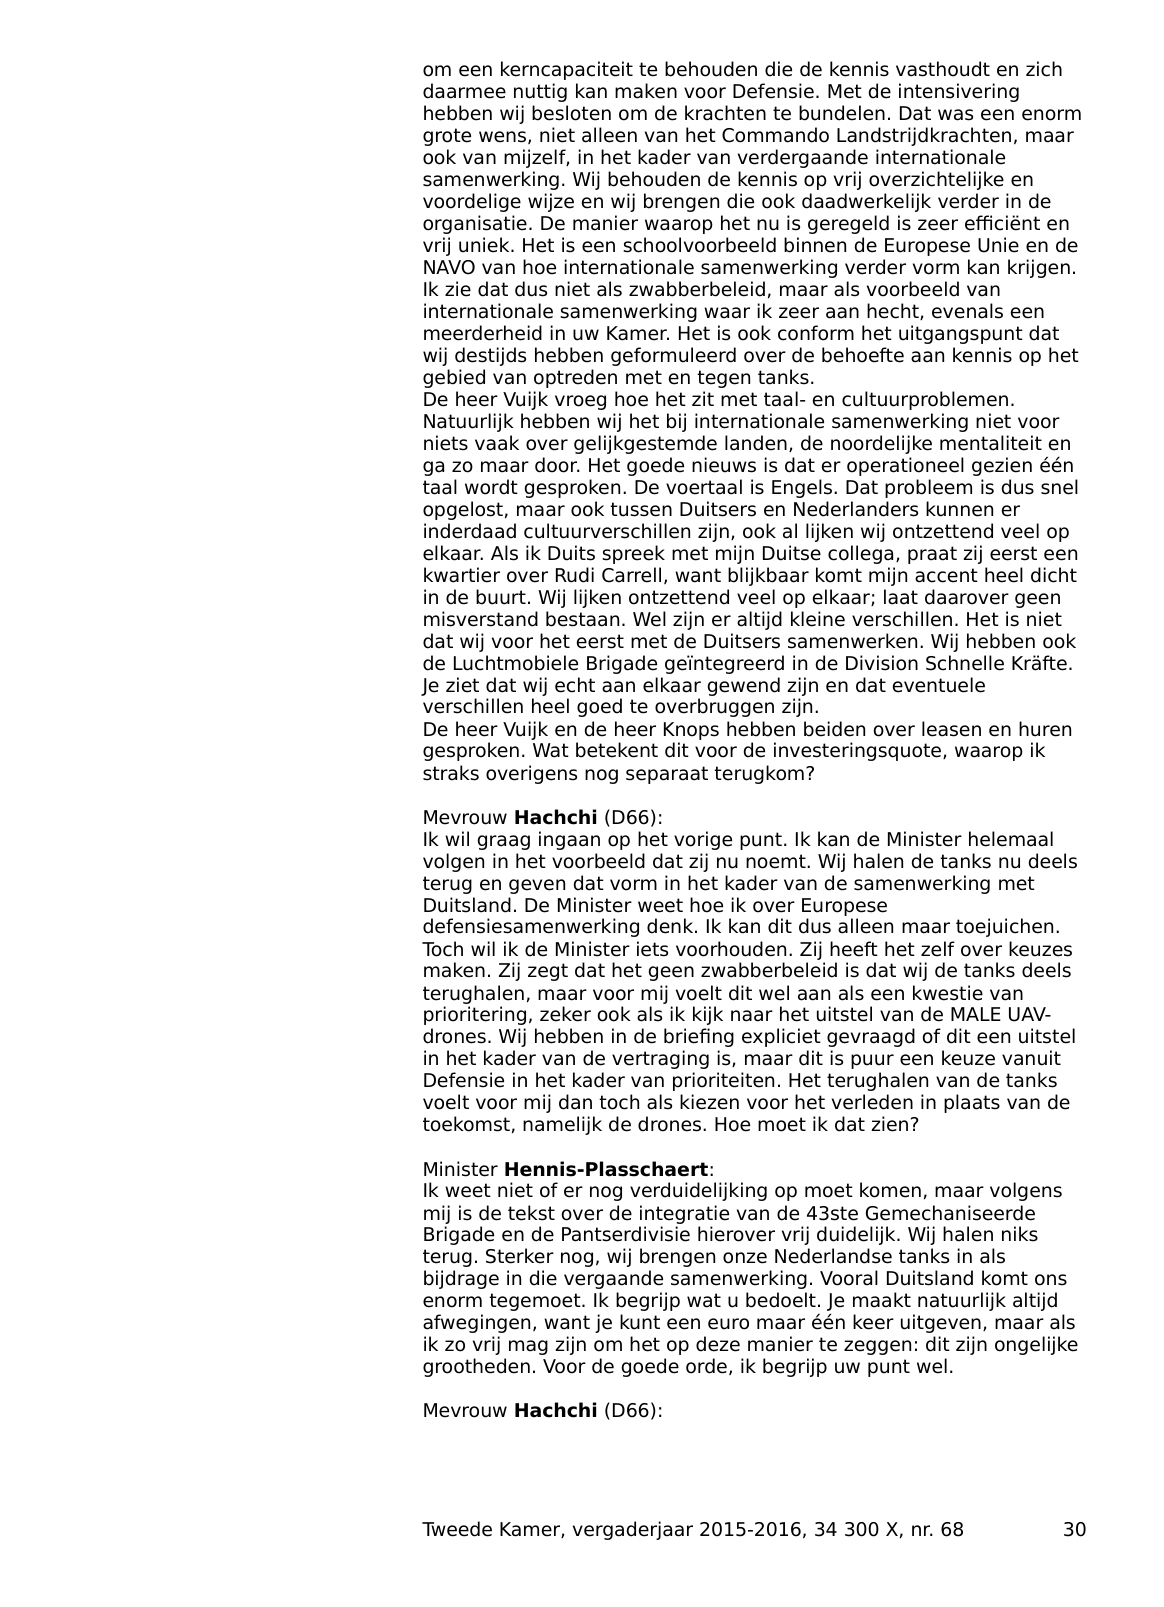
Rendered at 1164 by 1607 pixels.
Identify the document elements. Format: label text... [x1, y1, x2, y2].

text om een kerncapaciteit te behouden die de kennis vasthoudt en zich daarmee nuttig kan maken voor Defensie. Met de intensivering hebben wij besloten om de krachten te bundelen. Dat was een enorm grote wens, niet alleen van het Commando Landstrijdkrachten, maar ook van mijzelf, in het kader van verdergaande internationale samenwerking. Wij behouden de kennis op vrij overzichtelijke en voordelige wijze en wij brengen die ook daadwerkelijk verder in de organisatie. De manier waarop het nu is geregeld is zeer efficiënt en vrij uniek. Het is een schoolvoorbeeld binnen de Europese Unie en de NAVO van hoe internationale samenwerking verder vorm kan krijgen. Ik zie dat dus niet als zwabberbeleid, maar als voorbeeld van internationale samenwerking waar ik zeer aan hecht, evenals een meerderheid in uw Kamer. Het is ook conform het uitgangspunt dat wij destijds hebben geformuleerd over de behoefte aan kennis op het gebied van optreden met en tegen tanks. [422, 59, 1087, 389]
text Mevrouw Hachchi (D66): [422, 1400, 1087, 1422]
text Mevrouw Hachchi (D66): [422, 807, 1087, 828]
text Ik weet niet of er nog verduidelijking op moet komen, maar volgens mij is de tekst over de integratie van de 43ste Gemechaniseerde Brigade en de Pantserdivisie hierover vrij duidelijk. Wij halen niks terug. Sterker nog, wij brengen onze Nederlandse tanks in als bijdrage in die vergaande samenwerking. Vooral Duitsland komt ons enorm tegemoet. Ik begrijp wat u bedoelt. Je maakt natuurlijk altijd afwegingen, want je kunt een euro maar één keer uitgeven, maar als ik zo vrij mag zijn om het op deze manier te zeggen: dit zijn ongelijke grootheden. Voor de goede orde, ik begrijp uw punt wel. [422, 1180, 1087, 1378]
text Ik wil graag ingaan op het vorige punt. Ik kan de Minister helemaal volgen in het voorbeeld dat zij nu noemt. Wij halen de tanks nu deels terug en geven dat vorm in het kader van de samenwerking met Duitsland. De Minister weet hoe ik over Europese defensiesamenwerking denk. Ik kan dit dus alleen maar toejuichen. Toch wil ik de Minister iets voorhouden. Zij heeft het zelf over keuzes maken. Zij zegt dat het geen zwabberbeleid is dat wij de tanks deels terughalen, maar voor mij voelt dit wel aan als een kwestie van prioritering, zeker ook als ik kijk naar het uitstel van de MALE UAV-drones. Wij hebben in de briefing expliciet gevraagd of dit een uitstel in het kader van de vertraging is, maar dit is puur een keuze vanuit Defensie in het kader van prioriteiten. Het terughalen van de tanks voelt voor mij dan toch als kiezen voor het verleden in plaats van de toekomst, namelijk de drones. Hoe moet ik dat zien? [422, 828, 1087, 1136]
text De heer Vuijk vroeg hoe het zit met taal- en cultuurproblemen. Natuurlijk hebben wij het bij internationale samenwerking niet voor niets vaak over gelijkgestemde landen, de noordelijke mentaliteit en ga zo maar door. Het goede nieuws is dat er operationeel gezien één taal wordt gesproken. De voertaal is Engels. Dat probleem is dus snel opgelost, maar ook tussen Duitsers en Nederlanders kunnen er inderdaad cultuurverschillen zijn, ook al lijken wij ontzettend veel op elkaar. Als ik Duits spreek met mijn Duitse collega, praat zij eerst een kwartier over Rudi Carrell, want blijkbaar komt mijn accent heel dicht in de buurt. Wij lijken ontzettend veel op elkaar; laat daarover geen misverstand bestaan. Wel zijn er altijd kleine verschillen. Het is niet dat wij voor het eerst met de Duitsers samenwerken. Wij hebben ook de Luchtmobiele Brigade geïntegreerd in de Division Schnelle Kräfte. Je ziet dat wij echt aan elkaar gewend zijn en dat eventuele verschillen heel goed te overbruggen zijn. [422, 389, 1087, 718]
text Minister Hennis-Plasschaert: [422, 1158, 1087, 1180]
text De heer Vuijk en de heer Knops hebben beiden over leasen en huren gesproken. Wat betekent dit voor de investeringsquote, waarop ik straks overigens nog separaat terugkom? [422, 718, 1087, 784]
